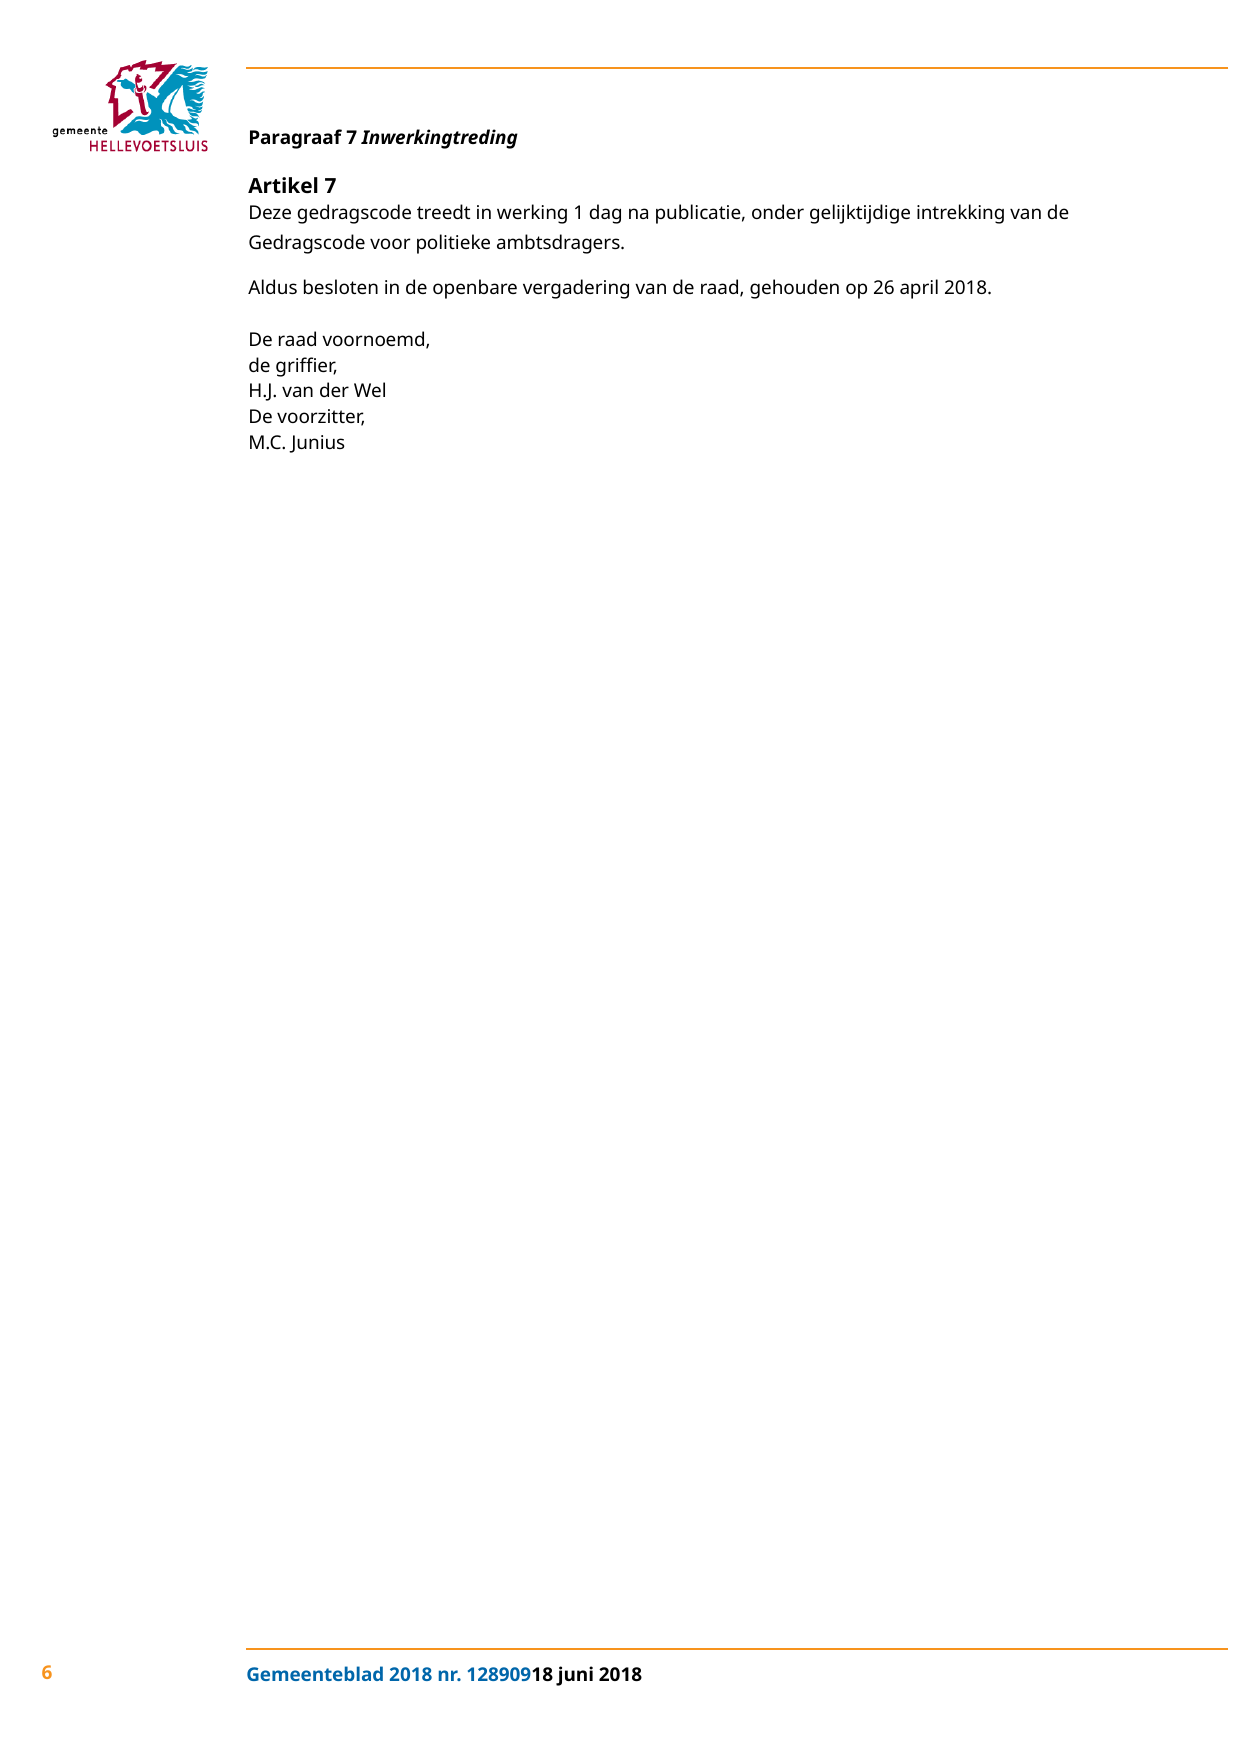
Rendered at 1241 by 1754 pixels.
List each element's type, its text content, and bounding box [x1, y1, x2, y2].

text H.J. van der Wel [248, 377, 1152, 403]
text De raad voornoemd, [248, 326, 1152, 352]
text Paragraaf 7 Inwerkingtreding [248, 124, 1152, 150]
text Artikel 7 [248, 171, 1152, 199]
picture [41, 47, 231, 172]
text M.C. Junius [248, 429, 1152, 455]
text de griffier, [248, 352, 1152, 377]
text Aldus besloten in de openbare vergadering van de raad, gehouden op 26 april 2018. [248, 274, 1152, 300]
text De voorzitter, [248, 403, 1152, 429]
text Deze gedragscode treedt in werking 1 dag na publicatie, onder gelijktijdige intrekking van de Gedragscode voor politieke ambtsdragers. [248, 199, 1152, 255]
